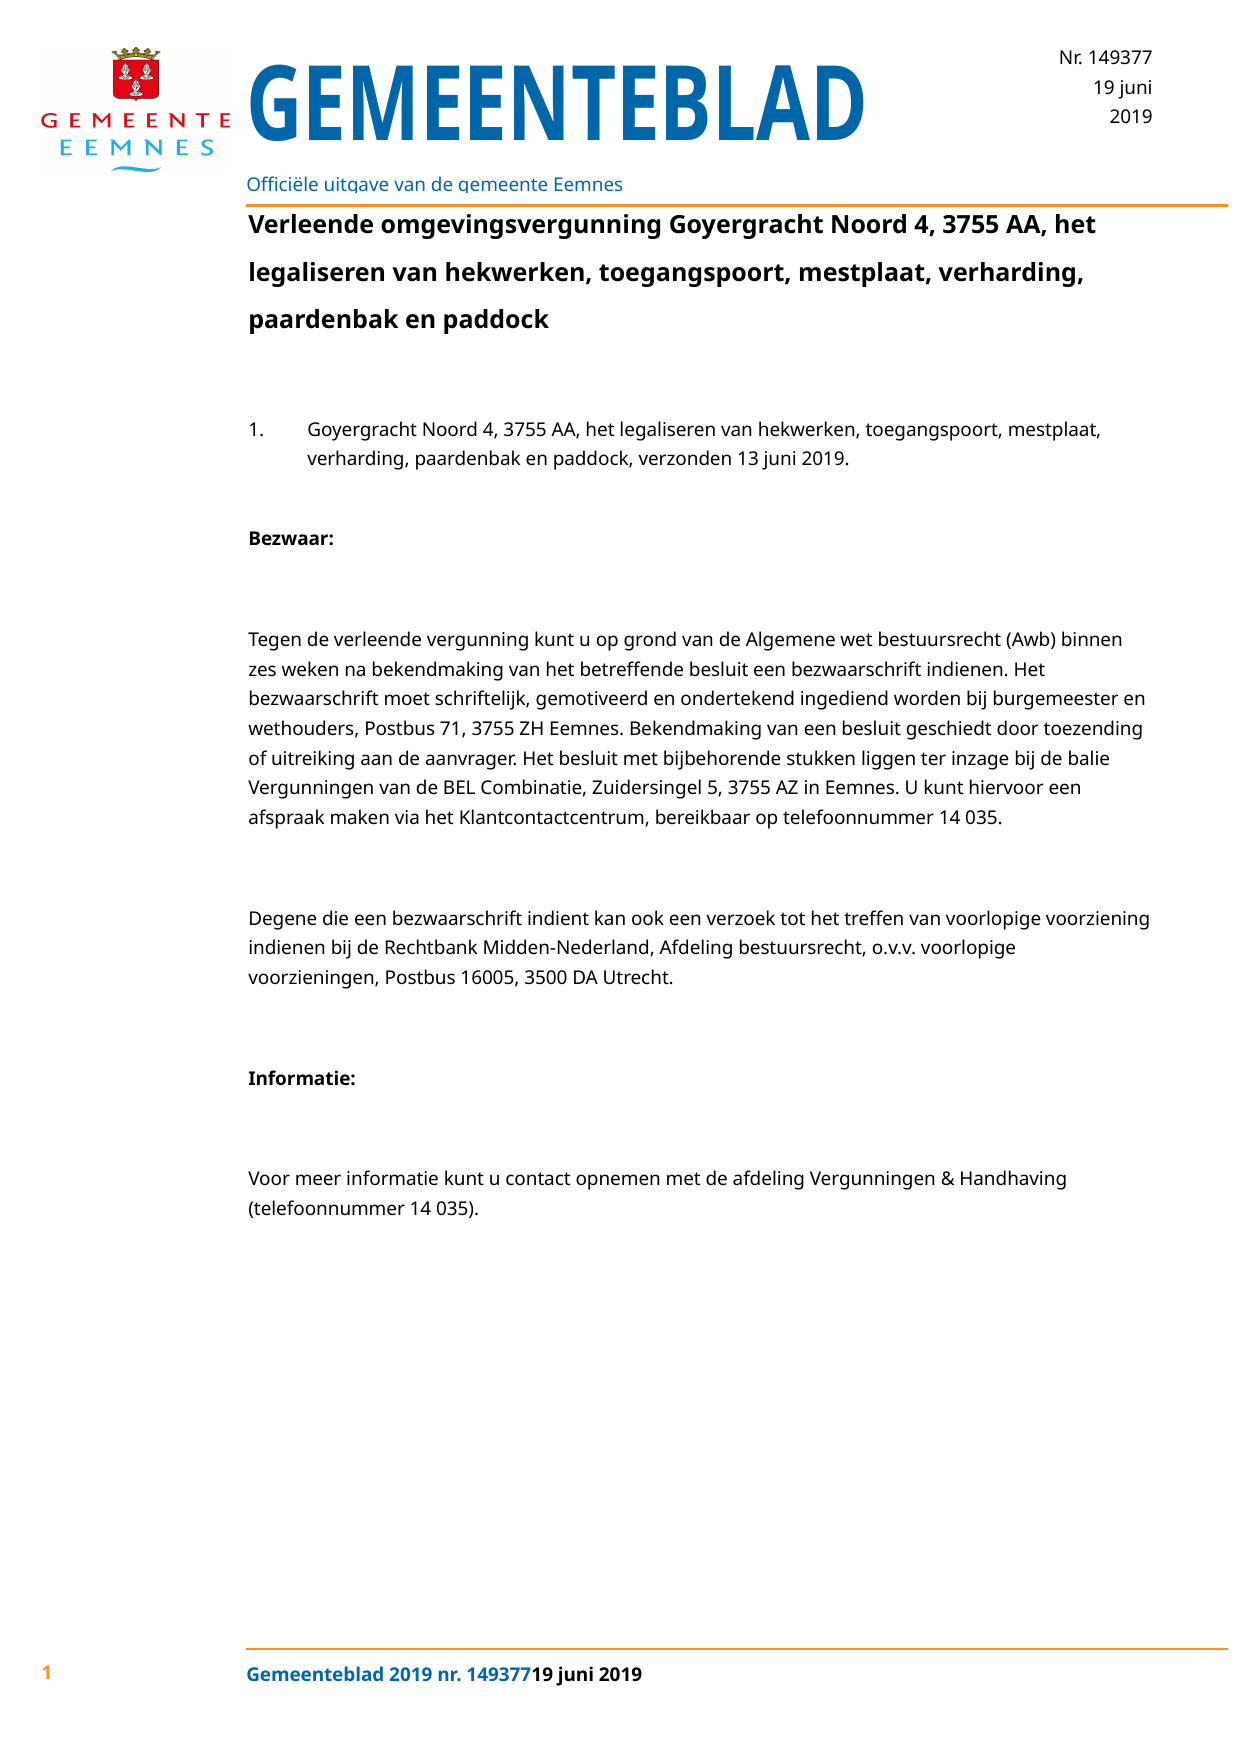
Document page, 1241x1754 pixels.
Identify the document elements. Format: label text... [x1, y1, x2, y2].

text Verleende omgevingsvergunning Goyergracht Noord 4, 3755 AA, het legaliseren van hekwerken, toegangspoort, mestplaat, verharding, paardenbak en paddock [248, 207, 1152, 336]
text Degene die een bezwaarschrift indient kan ook een verzoek tot het treffen van voorlopige voorziening indienen bij de Rechtbank Midden-Nederland, Afdeling bestuursrecht, o.v.v. voorlopige voorzieningen, Postbus 16005, 3500 DA Utrecht. [248, 905, 1152, 989]
text Informatie: [248, 1065, 1152, 1090]
text Voor meer informatie kunt u contact opnemen met de afdeling Vergunningen & Handhaving (telefoonnummer 14 035). [248, 1166, 1152, 1221]
list Goyergracht Noord 4, 3755 AA, het legaliseren van hekwerken, toegangspoort, mestplaat, verharding, paardenbak en paddock, verzonden 13 juni 2019. [248, 416, 1152, 471]
text Tegen de verleende vergunning kunt u op grond van de Algemene wet bestuursrecht (Awb) binnen zes weken na bekendmaking van het betreffende besluit een bezwaarschrift indienen. Het bezwaarschrift moet schriftelijk, gemotiveerd en ondertekend ingediend worden bij burgemeester en wethouders, Postbus 71, 3755 ZH Eemnes. Bekendmaking van een besluit geschiedt door toezending of uitreiking aan de aanvrager. Het besluit met bijbehorende stukken liggen ter inzage bij de balie Vergunningen van de BEL Combinatie, Zuidersingel 5, 3755 AZ in Eemnes. U kunt hiervoor een afspraak maken via het Klantcontactcentrum, bereikbaar op telefoonnummer 14 035. [248, 626, 1152, 829]
text Bezwaar: [248, 526, 1152, 551]
picture [41, 47, 231, 172]
